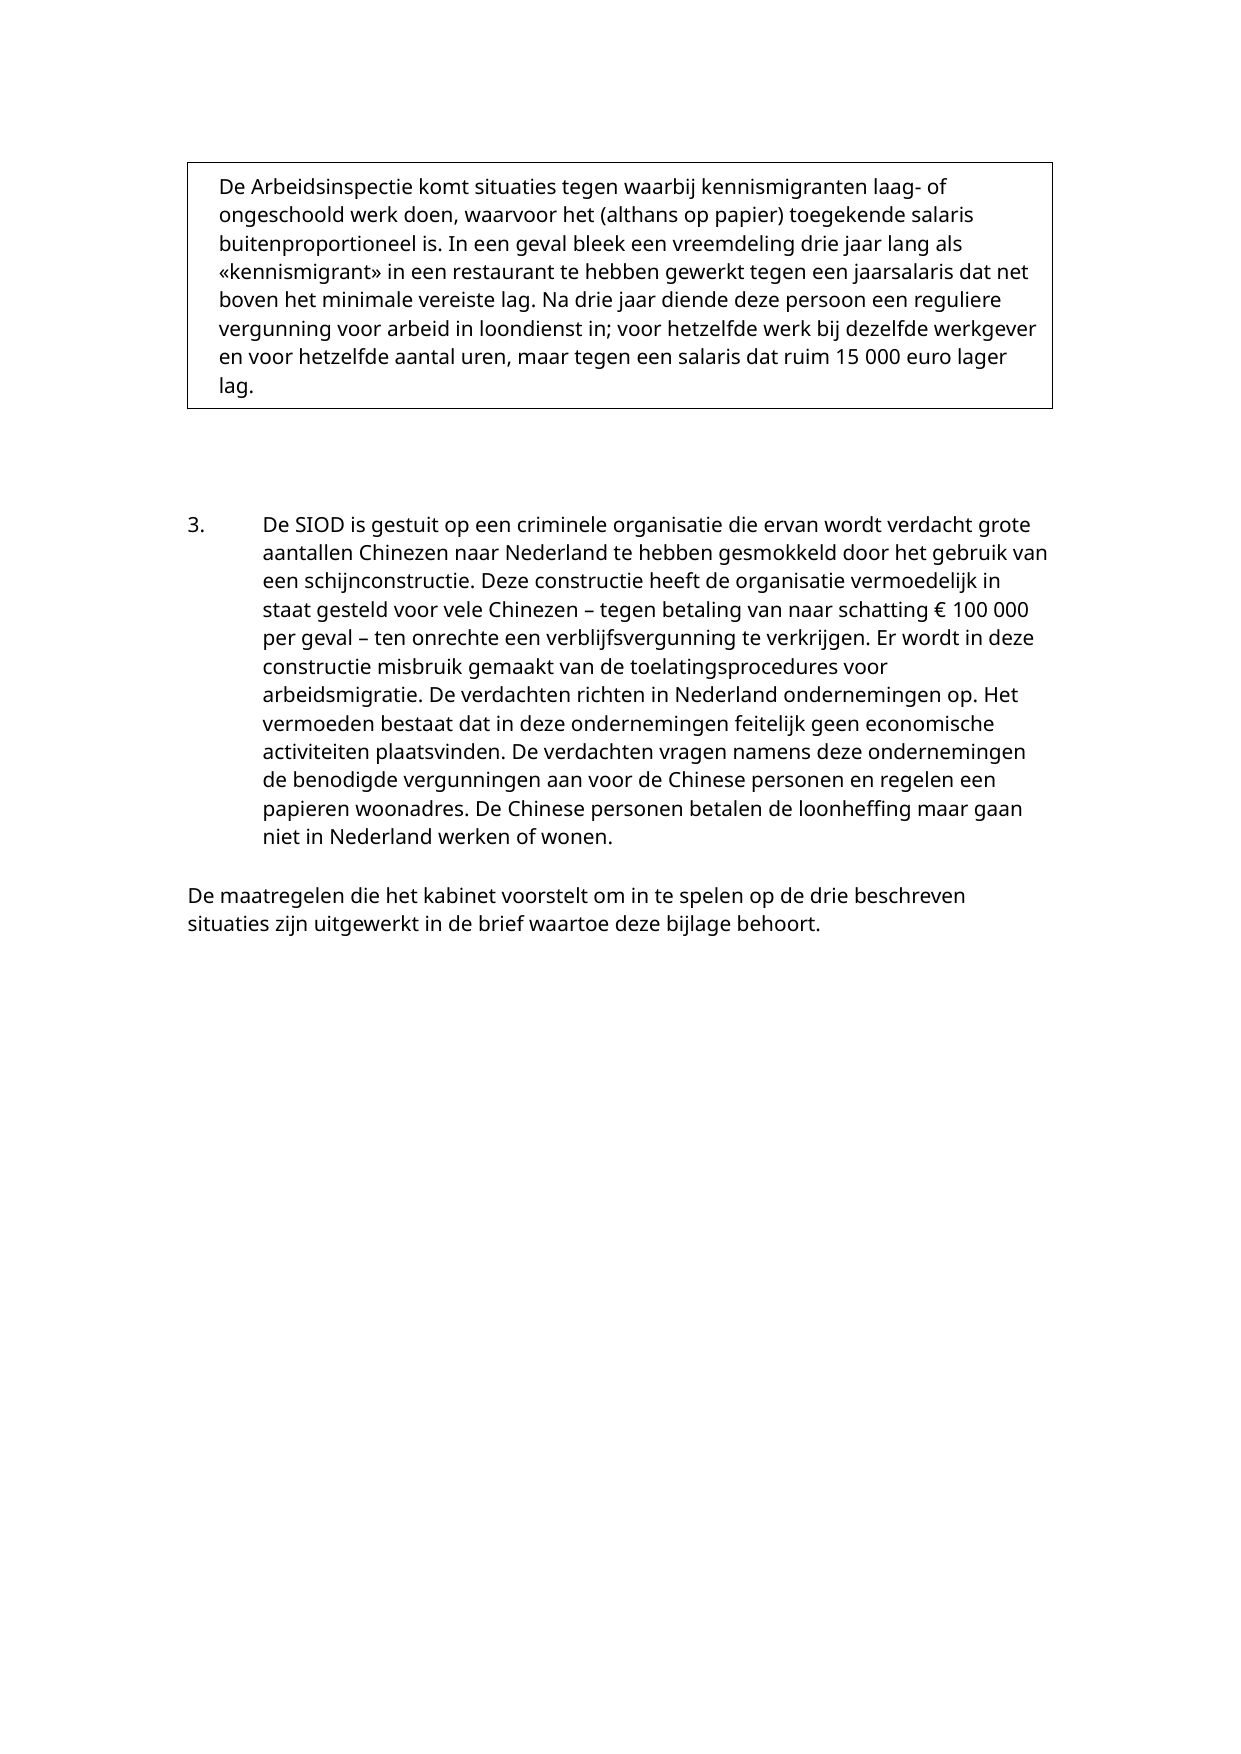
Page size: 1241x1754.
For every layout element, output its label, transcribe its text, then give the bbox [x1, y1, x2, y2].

text De maatregelen die het kabinet voorstelt om in te spelen op de drie beschreven situaties zijn uitgewerkt in de brief waartoe deze bijlage behoort. [187, 881, 1053, 938]
text De Arbeidsinspectie komt situaties tegen waarbij kennismigranten laag- of ongeschoold werk doen, waarvoor het (althans op papier) toegekende salaris buitenproportioneel is. In een geval bleek een vreemdeling drie jaar lang als «kennismigrant» in een restaurant te hebben gewerkt tegen een jaarsalaris dat net boven het minimale vereiste lag. Na drie jaar diende deze persoon een reguliere vergunning voor arbeid in loondienst in; voor hetzelfde werk bij dezelfde werkgever en voor hetzelfde aantal uren, maar tegen een salaris dat ruim 15 000 euro lager lag. [218, 172, 1043, 399]
list De SIOD is gestuit op een criminele organisatie die ervan wordt verdacht grote aantallen Chinezen naar Nederland te hebben gesmokkeld door het gebruik van een schijnconstructie. Deze constructie heeft de organisatie vermoedelijk in staat gesteld voor vele Chinezen – tegen betaling van naar schatting € 100 000 per geval – ten onrechte een verblijfsvergunning te verkrijgen. Er wordt in deze constructie misbruik gemaakt van de toelatingsprocedures voor arbeidsmigratie. De verdachten richten in Nederland ondernemingen op. Het vermoeden bestaat dat in deze ondernemingen feitelijk geen economische activiteiten plaatsvinden. De verdachten vragen namens deze ondernemingen de benodigde vergunningen aan voor de Chinese personen en regelen een papieren woonadres. De Chinese personen betalen de loonheffing maar gaan niet in Nederland werken of wonen. [187, 510, 1053, 851]
